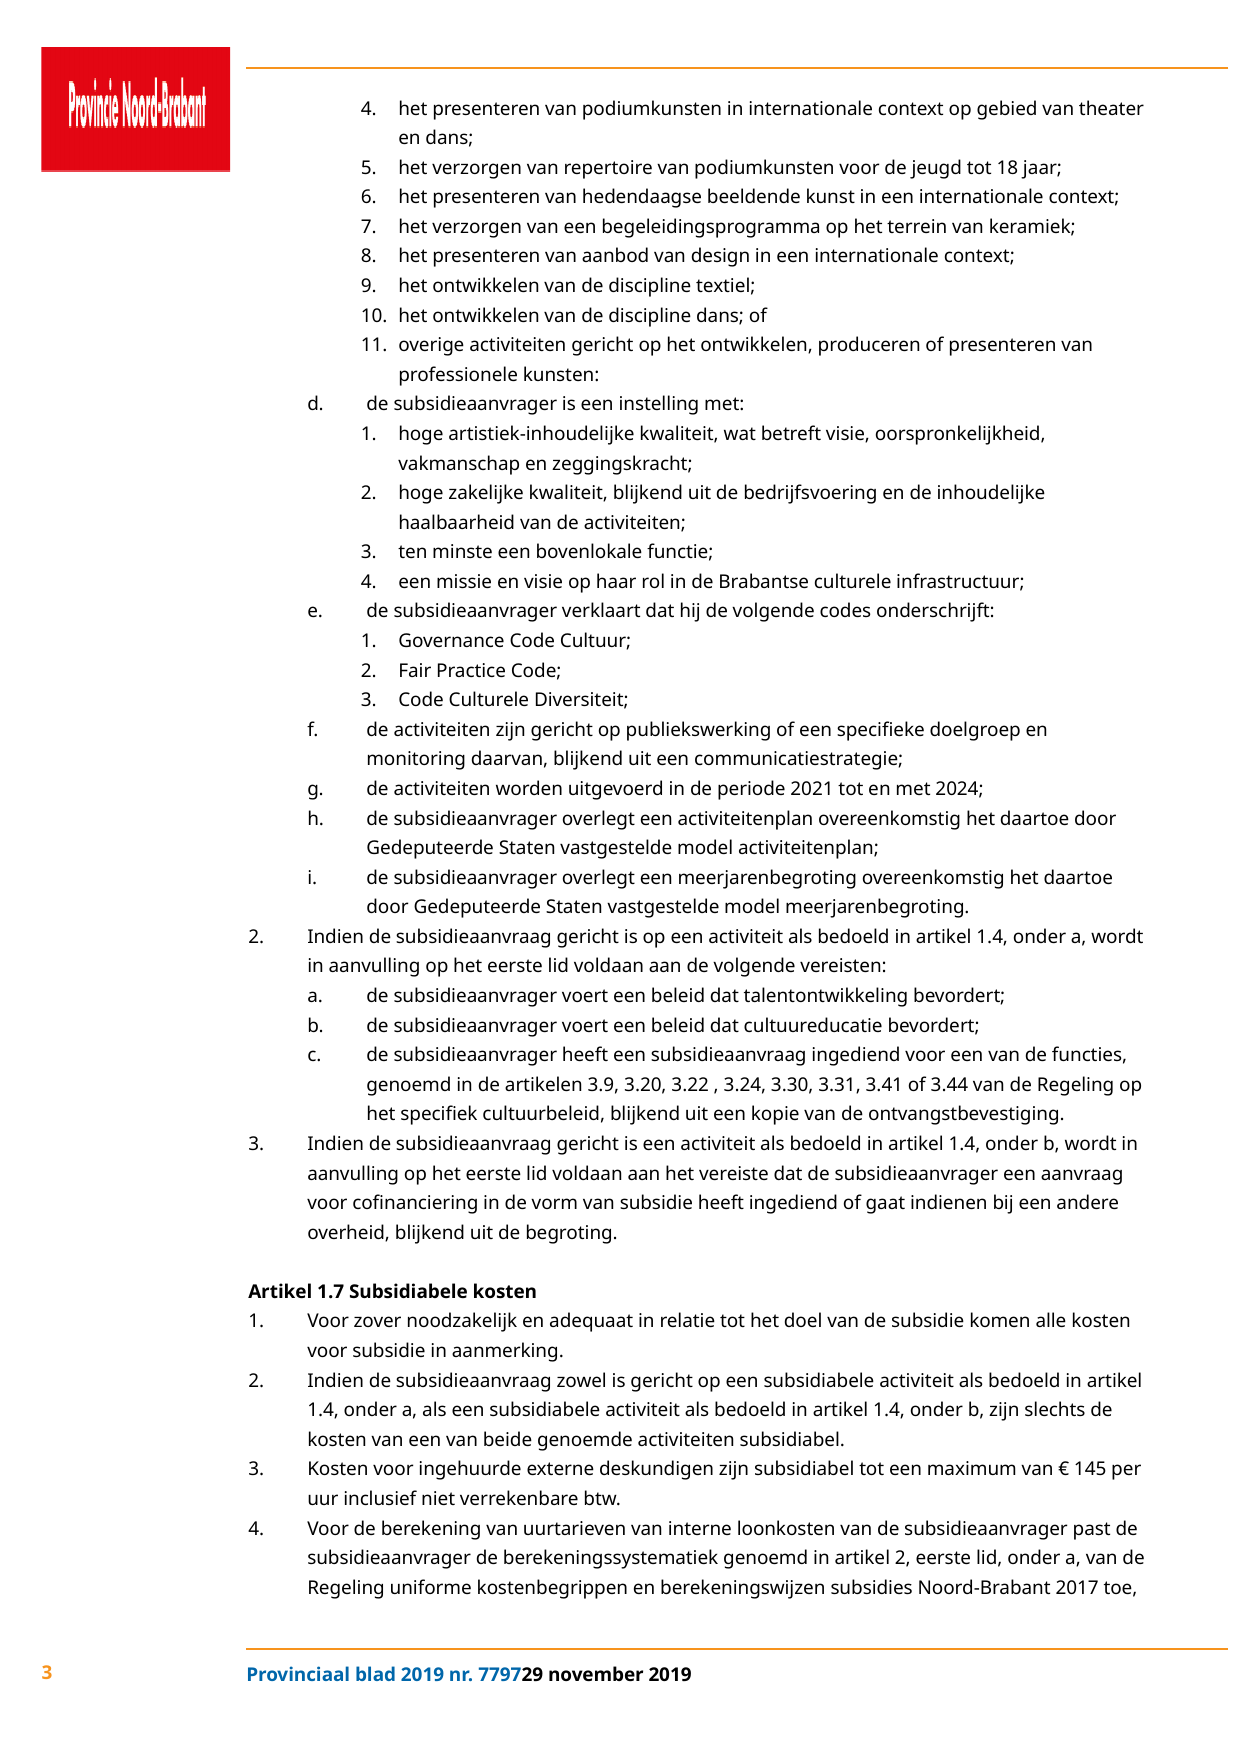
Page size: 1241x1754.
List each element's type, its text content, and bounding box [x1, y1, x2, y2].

list het presenteren van podiumkunsten in internationale context op gebied van theater en dans; [361, 95, 1152, 150]
list een missie en visie op haar rol in de Brabantse culturele infrastructuur; [361, 568, 1152, 594]
list het presenteren van aanbod van design in een internationale context; [361, 243, 1152, 268]
list de subsidieaanvrager verklaart dat hij de volgende codes onderschrijft: [307, 598, 1152, 623]
list Governance Code Cultuur; [361, 627, 1152, 653]
list de subsidieaanvrager overlegt een meerjarenbegroting overeenkomstig het daartoe door Gedeputeerde Staten vastgestelde model meerjarenbegroting. [307, 864, 1152, 919]
list hoge artistiek-inhoudelijke kwaliteit, wat betreft visie, oorspronkelijkheid, vakmanschap en zeggingskracht; [361, 420, 1152, 476]
list Indien de subsidieaanvraag zowel is gericht op een subsidiabele activiteit als bedoeld in artikel 1.4, onder a, als een subsidiabele activiteit als bedoeld in artikel 1.4, onder b, zijn slechts de kosten van een van beide genoemde activiteiten subsidiabel. [248, 1367, 1152, 1452]
list de activiteiten zijn gericht op publiekswerking of een specifieke doelgroep en monitoring daarvan, blijkend uit een communicatiestrategie; [307, 716, 1152, 771]
list het verzorgen van repertoire van podiumkunsten voor de jeugd tot 18 jaar; [361, 154, 1152, 180]
list het presenteren van hedendaagse beeldende kunst in een internationale context; [361, 183, 1152, 209]
list hoge zakelijke kwaliteit, blijkend uit de bedrijfsvoering en de inhoudelijke haalbaarheid van de activiteiten; [361, 479, 1152, 535]
text Artikel 1.7 Subsidiabele kosten [248, 1278, 1152, 1304]
list Kosten voor ingehuurde externe deskundigen zijn subsidiabel tot een maximum van € 145 per uur inclusief niet verrekenbare btw. [248, 1456, 1152, 1511]
list de activiteiten worden uitgevoerd in de periode 2021 tot en met 2024; [307, 775, 1152, 801]
list de subsidieaanvrager overlegt een activiteitenplan overeenkomstig het daartoe door Gedeputeerde Staten vastgestelde model activiteitenplan; [307, 805, 1152, 860]
list het verzorgen van een begeleidingsprogramma op het terrein van keramiek; [361, 213, 1152, 239]
list de subsidieaanvrager is een instelling met: [307, 391, 1152, 416]
list de subsidieaanvrager voert een beleid dat cultuureducatie bevordert; [307, 1012, 1152, 1038]
list overige activiteiten gericht op het ontwikkelen, produceren of presenteren van professionele kunsten: [361, 331, 1152, 387]
list het ontwikkelen van de discipline dans; of [361, 302, 1152, 328]
list Fair Practice Code; [361, 657, 1152, 683]
list Indien de subsidieaanvraag gericht is een activiteit als bedoeld in artikel 1.4, onder b, wordt in aanvulling op het eerste lid voldaan aan het vereiste dat de subsidieaanvrager een aanvraag voor cofinanciering in de vorm van subsidie heeft ingediend of gaat indienen bij een andere overheid, blijkend uit de begroting. [248, 1130, 1152, 1245]
list ten minste een bovenlokale functie; [361, 538, 1152, 564]
list Voor de berekening van uurtarieven van interne loonkosten van de subsidieaanvrager past de subsidieaanvrager de berekeningssystematiek genoemd in artikel 2, eerste lid, onder a, van de Regeling uniforme kostenbegrippen en berekeningswijzen subsidies Noord-Brabant 2017 toe, [248, 1515, 1152, 1600]
list de subsidieaanvrager voert een beleid dat talentontwikkeling bevordert; [307, 982, 1152, 1008]
picture [41, 47, 231, 172]
list het ontwikkelen van de discipline textiel; [361, 272, 1152, 298]
list Code Culturele Diversiteit; [361, 686, 1152, 712]
list Voor zover noodzakelijk en adequaat in relatie tot het doel van de subsidie komen alle kosten voor subsidie in aanmerking. [248, 1308, 1152, 1363]
list Indien de subsidieaanvraag gericht is op een activiteit als bedoeld in artikel 1.4, onder a, wordt in aanvulling op het eerste lid voldaan aan de volgende vereisten: [248, 923, 1152, 978]
list de subsidieaanvrager heeft een subsidieaanvraag ingediend voor een van de functies, genoemd in de artikelen 3.9, 3.20, 3.22 , 3.24, 3.30, 3.31, 3.41 of 3.44 van de Regeling op het specifiek cultuurbeleid, blijkend uit een kopie van de ontvangstbevestiging. [307, 1041, 1152, 1126]
